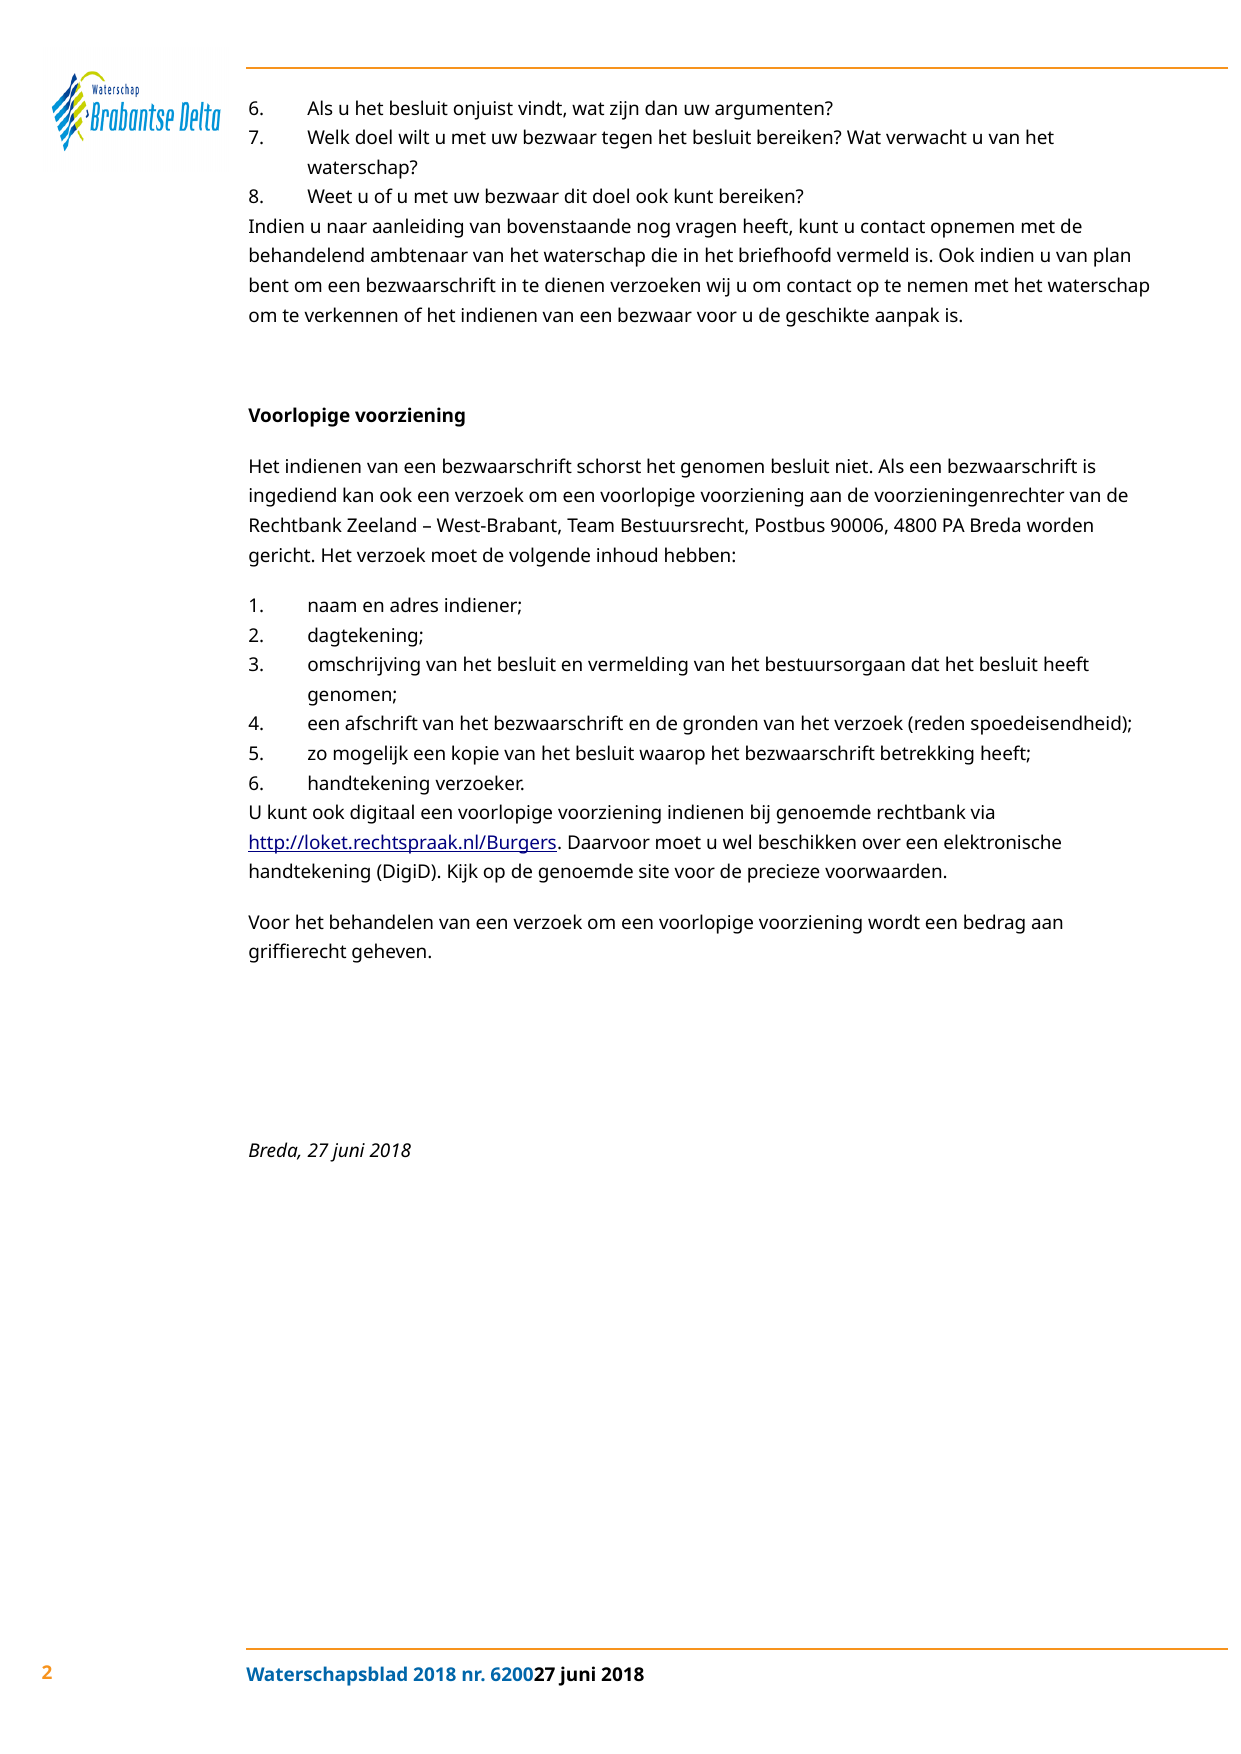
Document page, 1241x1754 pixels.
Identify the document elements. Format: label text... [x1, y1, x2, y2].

list een afschrift van het bezwaarschrift en de gronden van het verzoek (reden spoedeisendheid); [248, 711, 1152, 736]
text Indien u naar aanleiding van bovenstaande nog vragen heeft, kunt u contact opnemen met de behandelend ambtenaar van het waterschap die in het briefhoofd vermeld is. Ook indien u van plan bent om een bezwaarschrift in te dienen verzoeken wij u om contact op te nemen met het waterschap om te verkennen of het indienen van een bezwaar voor u de geschikte aanpak is. [248, 213, 1152, 328]
list naam en adres indiener; [248, 592, 1152, 618]
list handtekening verzoeker. [248, 770, 1152, 796]
list dagtekening; [248, 622, 1152, 648]
list Welk doel wilt u met uw bezwaar tegen het besluit bereiken? Wat verwacht u van het waterschap? [248, 124, 1152, 180]
list zo mogelijk een kopie van het besluit waarop het bezwaarschrift betrekking heeft; [248, 740, 1152, 766]
text Het indienen van een bezwaarschrift schorst het genomen besluit niet. Als een bezwaarschrift is ingediend kan ook een verzoek om een voorlopige voorziening aan de voorzieningenrechter van de Rechtbank Zeeland – West-Brabant, Team Bestuursrecht, Postbus 90006, 4800 PA Breda worden gericht. Het verzoek moet de volgende inhoud hebben: [248, 453, 1152, 568]
text Voor het behandelen van een verzoek om een voorlopige voorziening wordt een bedrag aan griffierecht geheven. [248, 909, 1152, 964]
text Breda, 27 juni 2018 [248, 1138, 1152, 1163]
text U kunt ook digitaal een voorlopige voorziening indienen bij genoemde rechtbank via http://loket.rechtspraak.nl/Burgers. Daarvoor moet u wel beschikken over een elektronische handtekening (DigiD). Kijk op de genoemde site voor de precieze voorwaarden. [248, 799, 1152, 884]
picture [41, 47, 231, 172]
text Voorlopige voorziening [248, 403, 1152, 428]
list omschrijving van het besluit en vermelding van het bestuursorgaan dat het besluit heeft genomen; [248, 651, 1152, 707]
list Als u het besluit onjuist vindt, wat zijn dan uw argumenten? [248, 95, 1152, 121]
list Weet u of u met uw bezwaar dit doel ook kunt bereiken? [248, 183, 1152, 209]
